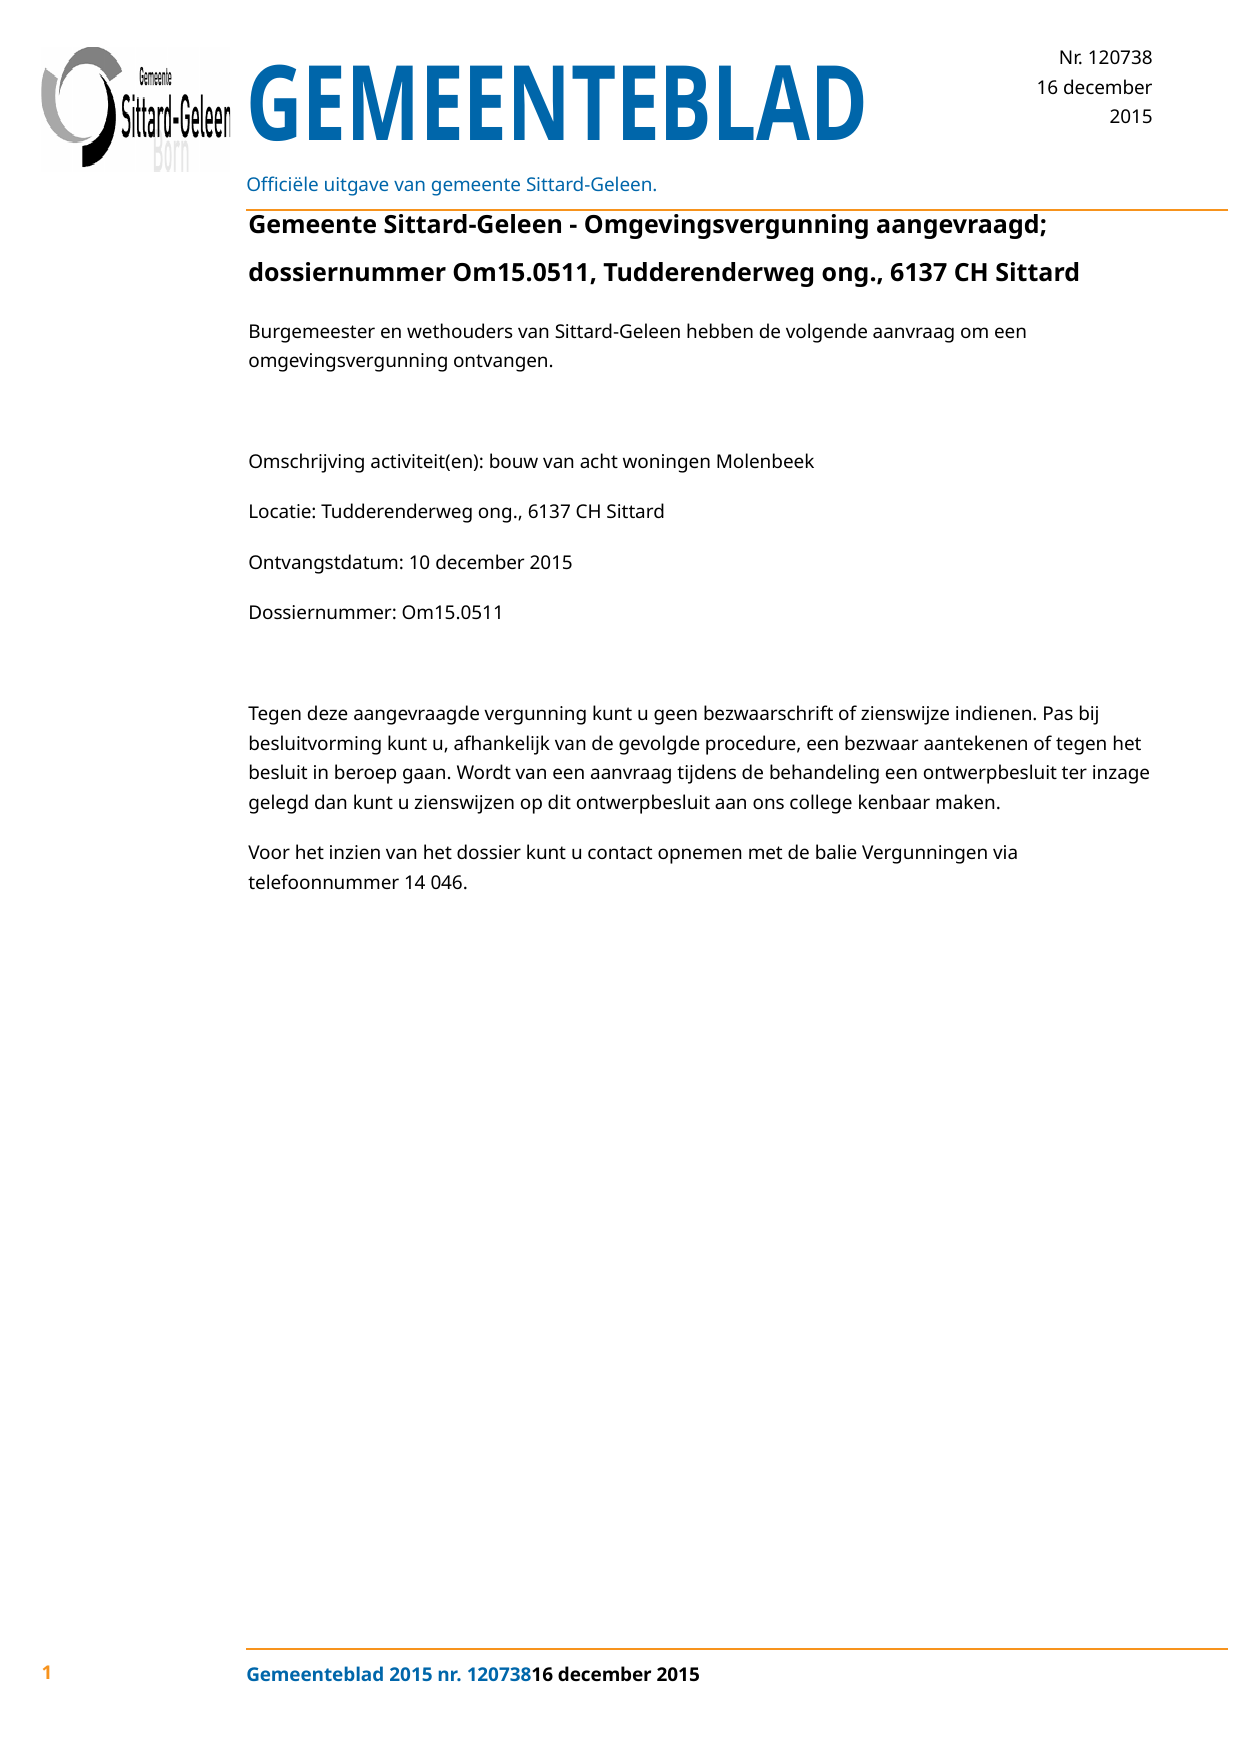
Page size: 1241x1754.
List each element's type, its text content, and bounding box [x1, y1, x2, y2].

text Voor het inzien van het dossier kunt u contact opnemen met de balie Vergunningen via telefoonnummer 14 046. [248, 839, 1152, 895]
text Dossiernummer: Om15.0511 [248, 599, 1152, 625]
text Ontvangstdatum: 10 december 2015 [248, 549, 1152, 575]
text Tegen deze aangevraagde vergunning kunt u geen bezwaarschrift of zienswijze indienen. Pas bij besluitvorming kunt u, afhankelijk van de gevolgde procedure, een bezwaar aantekenen of tegen het besluit in beroep gaan. Wordt van een aanvraag tijdens de behandeling een ontwerpbesluit ter inzage gelegd dan kunt u zienswijzen op dit ontwerpbesluit aan ons college kenbaar maken. [248, 700, 1152, 815]
text Locatie: Tudderenderweg ong., 6137 CH Sittard [248, 499, 1152, 524]
text Burgemeester en wethouders van Sittard-Geleen hebben de volgende aanvraag om een omgevingsvergunning ontvangen. [248, 318, 1152, 373]
text Gemeente Sittard-Geleen - Omgevingsvergunning aangevraagd; dossiernummer Om15.0511, Tudderenderweg ong., 6137 CH Sittard [248, 211, 1152, 288]
picture [41, 47, 231, 172]
text Omschrijving activiteit(en): bouw van acht woningen Molenbeek [248, 448, 1152, 474]
